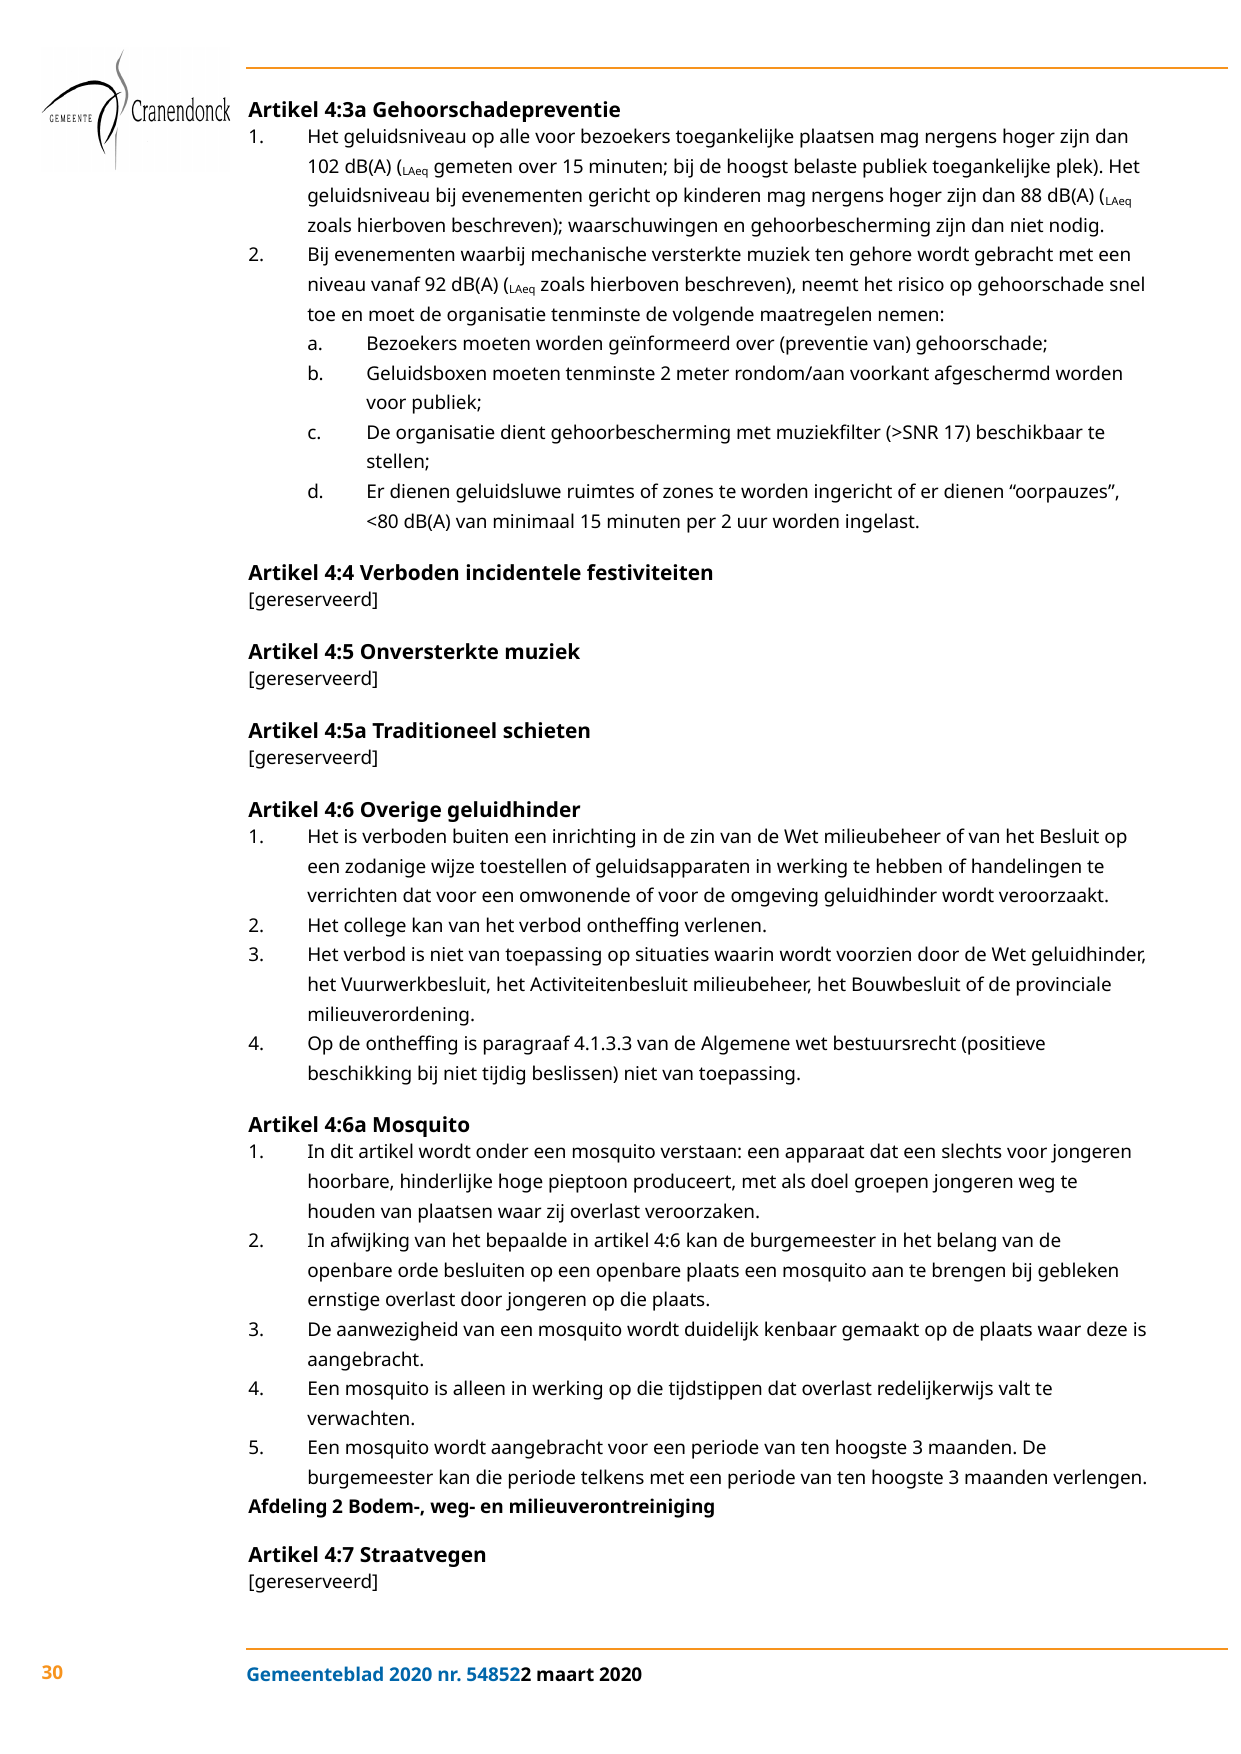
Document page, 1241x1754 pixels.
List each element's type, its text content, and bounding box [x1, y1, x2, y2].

list Het geluidsniveau op alle voor bezoekers toegankelijke plaatsen mag nergens hoger zijn dan 102 dB(A) (LAeq gemeten over 15 minuten; bij de hoogst belaste publiek toegankelijke plek). Het geluidsniveau bij evenementen gericht op kinderen mag nergens hoger zijn dan 88 dB(A) (LAeq zoals hierboven beschreven); waarschuwingen en gehoorbescherming zijn dan niet nodig. [248, 123, 1152, 238]
list Er dienen geluidsluwe ruimtes of zones te worden ingericht of er dienen “oorpauzes”, <80 dB(A) van minimaal 15 minuten per 2 uur worden ingelast. [307, 478, 1152, 533]
list In afwijking van het bepaalde in artikel 4:6 kan de burgemeester in het belang van de openbare orde besluiten op een openbare plaats een mosquito aan te brengen bij gebleken ernstige overlast door jongeren op die plaats. [248, 1227, 1152, 1312]
list Het is verboden buiten een inrichting in de zin van de Wet milieubeheer of van het Besluit op een zodanige wijze toestellen of geluidsapparaten in werking te hebben of handelingen te verrichten dat voor een omwonende of voor de omgeving geluidhinder wordt veroorzaakt. [248, 823, 1152, 908]
picture [41, 47, 231, 172]
text [gereserveerd] [248, 1569, 1152, 1594]
list In dit artikel wordt onder een mosquito verstaan: een apparaat dat een slechts voor jongeren hoorbare, hinderlijke hoge pieptoon produceert, met als doel groepen jongeren weg te houden van plaatsen waar zij overlast veroorzaken. [248, 1139, 1152, 1224]
list Het verbod is niet van toepassing op situaties waarin wordt voorzien door de Wet geluidhinder, het Vuurwerkbesluit, het Activiteitenbesluit milieubeheer, het Bouwbesluit of de provinciale milieuverordening. [248, 942, 1152, 1026]
text Artikel 4:6 Overige geluidhinder [248, 795, 1152, 823]
list Bij evenementen waarbij mechanische versterkte muziek ten gehore wordt gebracht met een niveau vanaf 92 dB(A) (LAeq zoals hierboven beschreven), neemt het risico op gehoorschade snel toe en moet de organisatie tenminste de volgende maatregelen nemen: [248, 242, 1152, 326]
list De organisatie dient gehoorbescherming met muziekfilter (>SNR 17) beschikbaar te stellen; [307, 419, 1152, 474]
text Artikel 4:5 Onversterkte muziek [248, 637, 1152, 666]
text Artikel 4:4 Verboden incidentele festiviteiten [248, 558, 1152, 587]
text Artikel 4:6a Mosquito [248, 1110, 1152, 1139]
list Op de ontheffing is paragraaf 4.1.3.3 van de Algemene wet bestuursrecht (positieve beschikking bij niet tijdig beslissen) niet van toepassing. [248, 1030, 1152, 1086]
list Een mosquito is alleen in werking op die tijdstippen dat overlast redelijkerwijs valt te verwachten. [248, 1375, 1152, 1431]
list Geluidsboxen moeten tenminste 2 meter rondom/aan voorkant afgeschermd worden voor publiek; [307, 360, 1152, 415]
text Artikel 4:7 Straatvegen [248, 1540, 1152, 1569]
text Artikel 4:5a Traditioneel schieten [248, 716, 1152, 744]
text Artikel 4:3a Gehoorschadepreventie [248, 95, 1152, 123]
list De aanwezigheid van een mosquito wordt duidelijk kenbaar gemaakt op de plaats waar deze is aangebracht. [248, 1316, 1152, 1372]
text Afdeling 2 Bodem-, weg- en milieuverontreiniging [248, 1494, 1152, 1519]
list Het college kan van het verbod ontheffing verlenen. [248, 912, 1152, 938]
list Bezoekers moeten worden geïnformeerd over (preventie van) gehoorschade; [307, 330, 1152, 356]
text [gereserveerd] [248, 587, 1152, 612]
list Een mosquito wordt aangebracht voor een periode van ten hoogste 3 maanden. De burgemeester kan die periode telkens met een periode van ten hoogste 3 maanden verlengen. [248, 1434, 1152, 1490]
text [gereserveerd] [248, 666, 1152, 691]
text [gereserveerd] [248, 744, 1152, 770]
